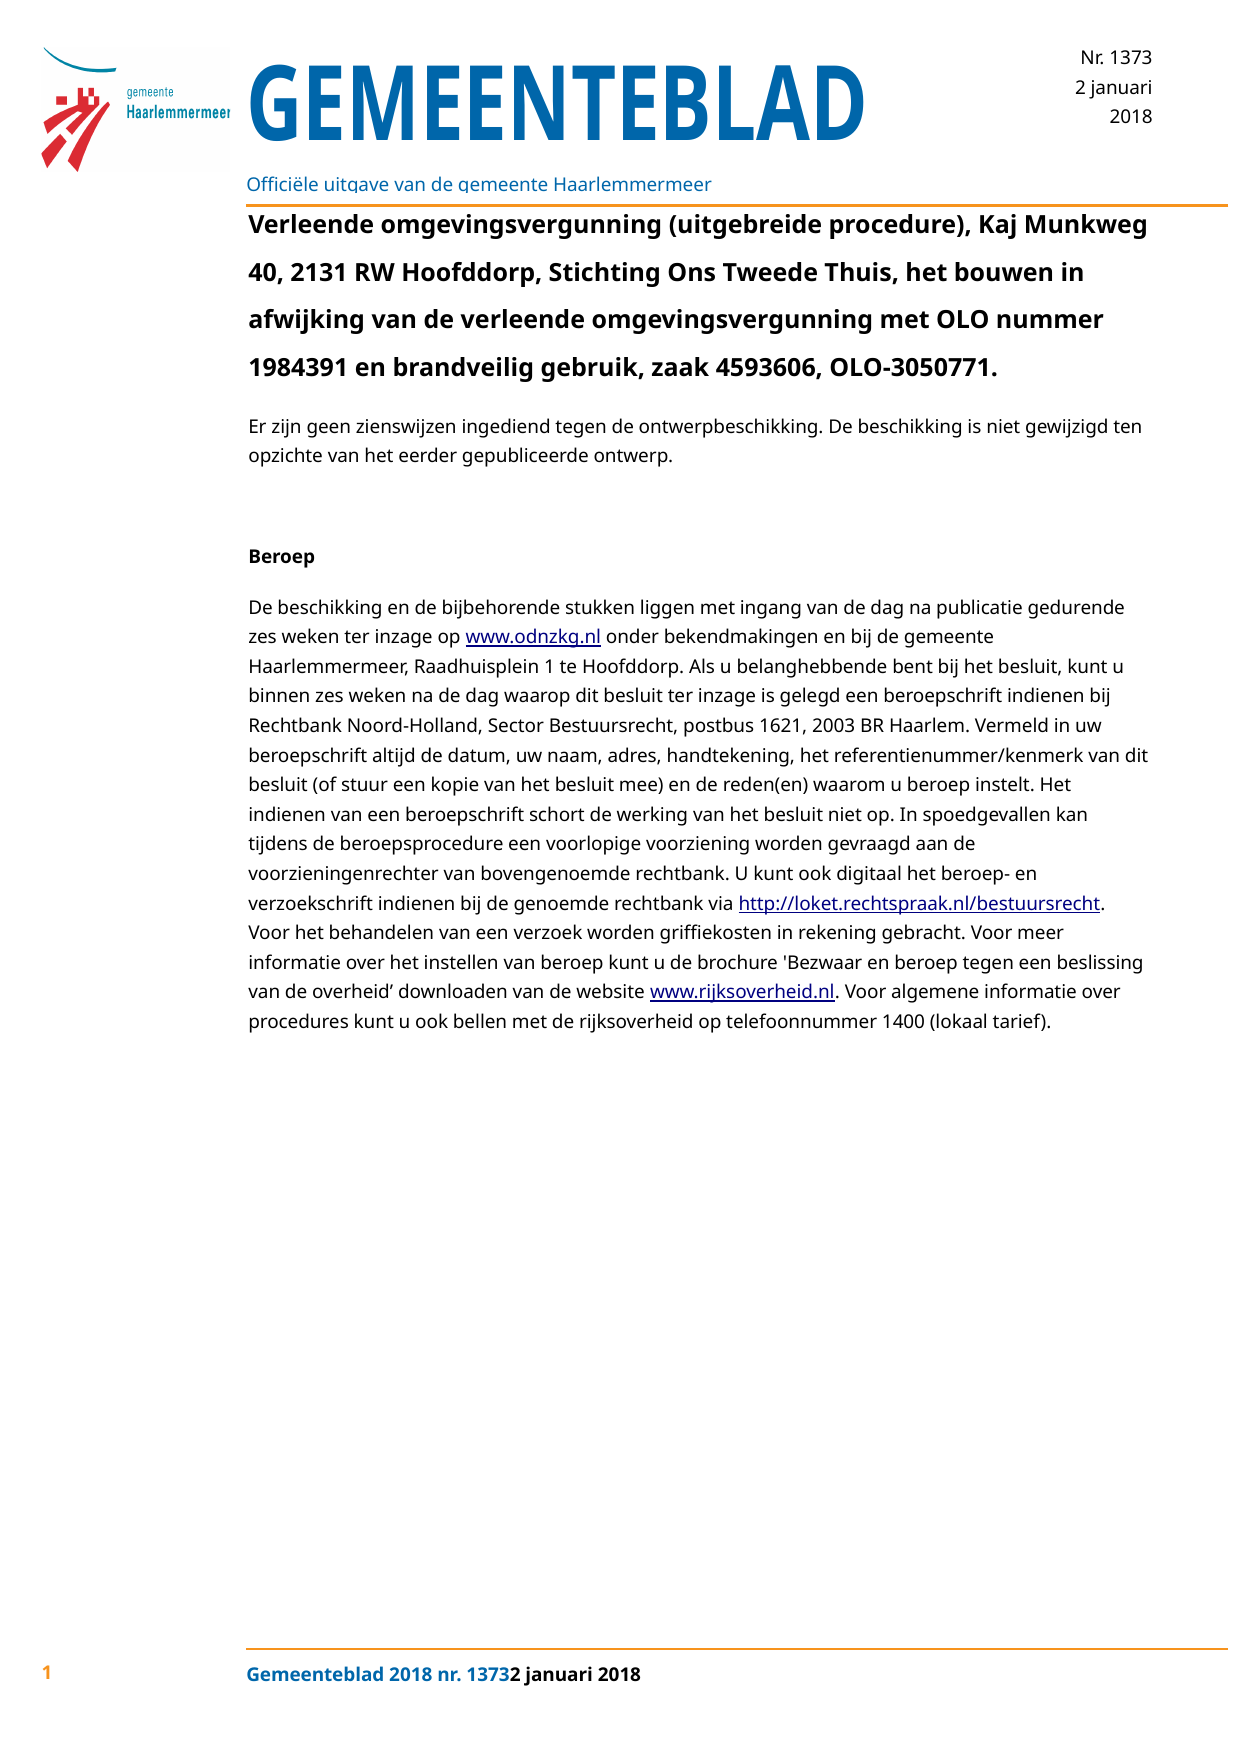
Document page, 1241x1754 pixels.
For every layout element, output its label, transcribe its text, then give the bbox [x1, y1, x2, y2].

text Er zijn geen zienswijzen ingediend tegen de ontwerpbeschikking. De beschikking is niet gewijzigd ten opzichte van het eerder gepubliceerde ontwerp. [248, 413, 1152, 468]
text De beschikking en de bijbehorende stukken liggen met ingang van de dag na publicatie gedurende zes weken ter inzage op www.odnzkg.nl onder bekendmakingen en bij de gemeente Haarlemmermeer, Raadhuisplein 1 te Hoofddorp. Als u belanghebbende bent bij het besluit, kunt u binnen zes weken na de dag waarop dit besluit ter inzage is gelegd een beroepschrift indienen bij Rechtbank Noord-Holland, Sector Bestuursrecht, postbus 1621, 2003 BR Haarlem. Vermeld in uw beroepschrift altijd de datum, uw naam, adres, handtekening, het referentienummer/kenmerk van dit besluit (of stuur een kopie van het besluit mee) en de reden(en) waarom u beroep instelt. Het indienen van een beroepschrift schort de werking van het besluit niet op. In spoedgevallen kan tijdens de beroepsprocedure een voorlopige voorziening worden gevraagd aan de voorzieningenrechter van bovengenoemde rechtbank. U kunt ook digitaal het beroep- en verzoekschrift indienen bij de genoemde rechtbank via http://loket.rechtspraak.nl/bestuursrecht. Voor het behandelen van een verzoek worden griffiekosten in rekening gebracht. Voor meer informatie over het instellen van beroep kunt u de brochure 'Bezwaar en beroep tegen een beslissing van de overheid’ downloaden van de website www.rijksoverheid.nl. Voor algemene informatie over procedures kunt u ook bellen met de rijksoverheid op telefoonnummer 1400 (lokaal tarief). [248, 594, 1152, 1034]
picture [41, 47, 231, 172]
text Beroep [248, 543, 1152, 569]
text Verleende omgevingsvergunning (uitgebreide procedure), Kaj Munkweg 40, 2131 RW Hoofddorp, Stichting Ons Tweede Thuis, het bouwen in afwijking van de verleende omgevingsvergunning met OLO nummer 1984391 en brandveilig gebruik, zaak 4593606, OLO-3050771. [248, 207, 1152, 384]
